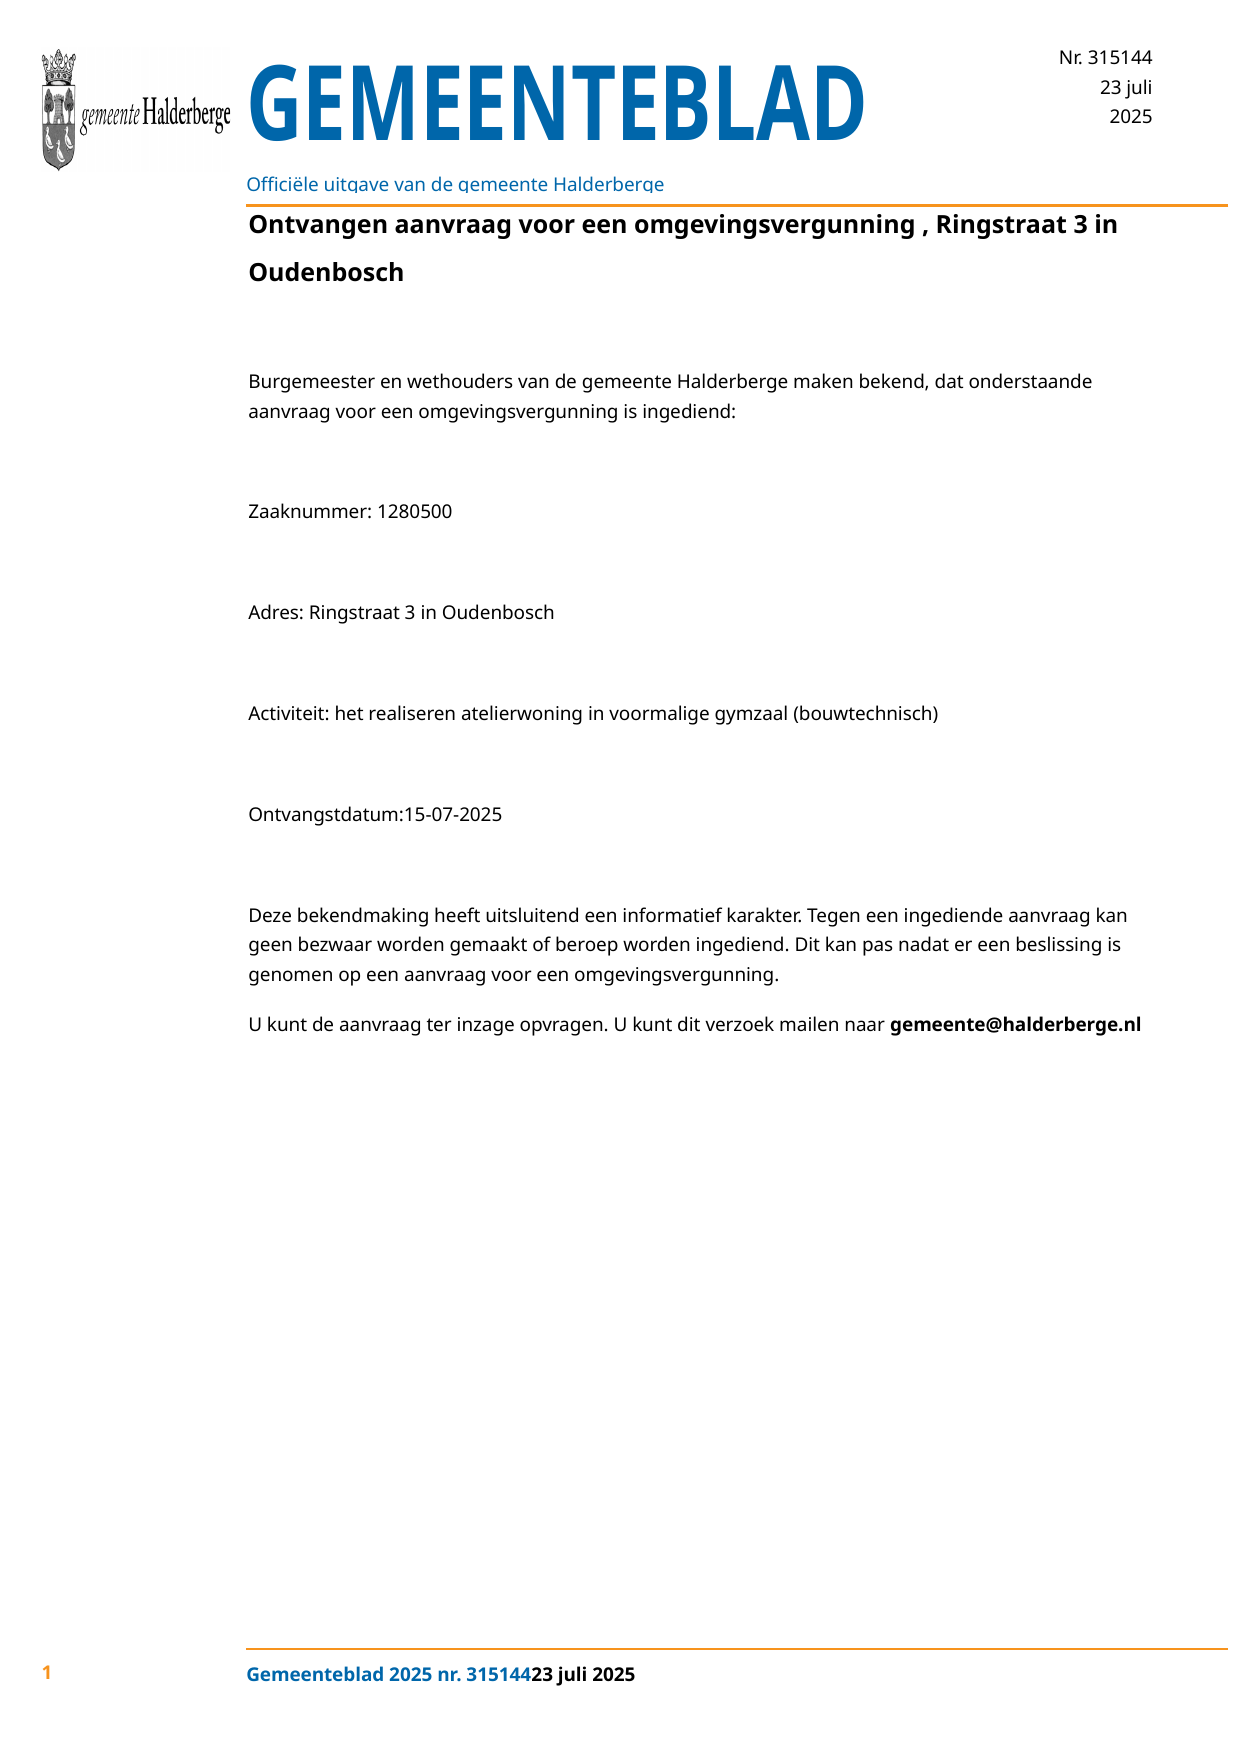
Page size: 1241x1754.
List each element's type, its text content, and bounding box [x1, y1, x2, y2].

text Zaaknummer: 1280500 [248, 499, 1152, 524]
text Ontvangen aanvraag voor een omgevingsvergunning , Ringstraat 3 in Oudenbosch [248, 207, 1152, 288]
text Ontvangstdatum:15-07-2025 [248, 801, 1152, 827]
picture [41, 47, 231, 172]
text Activiteit: het realiseren atelierwoning in voormalige gymzaal (bouwtechnisch) [248, 700, 1152, 726]
text Adres: Ringstraat 3 in Oudenbosch [248, 599, 1152, 625]
text Deze bekendmaking heeft uitsluitend een informatief karakter. Tegen een ingediende aanvraag kan geen bezwaar worden gemaakt of beroep worden ingediend. Dit kan pas nadat er een beslissing is genomen op een aanvraag voor een omgevingsvergunning. [248, 902, 1152, 987]
text U kunt de aanvraag ter inzage opvragen. U kunt dit verzoek mailen naar gemeente@halderberge.nl [248, 1012, 1152, 1037]
text Burgemeester en wethouders van de gemeente Halderberge maken bekend, dat onderstaande aanvraag voor een omgevingsvergunning is ingediend: [248, 368, 1152, 424]
